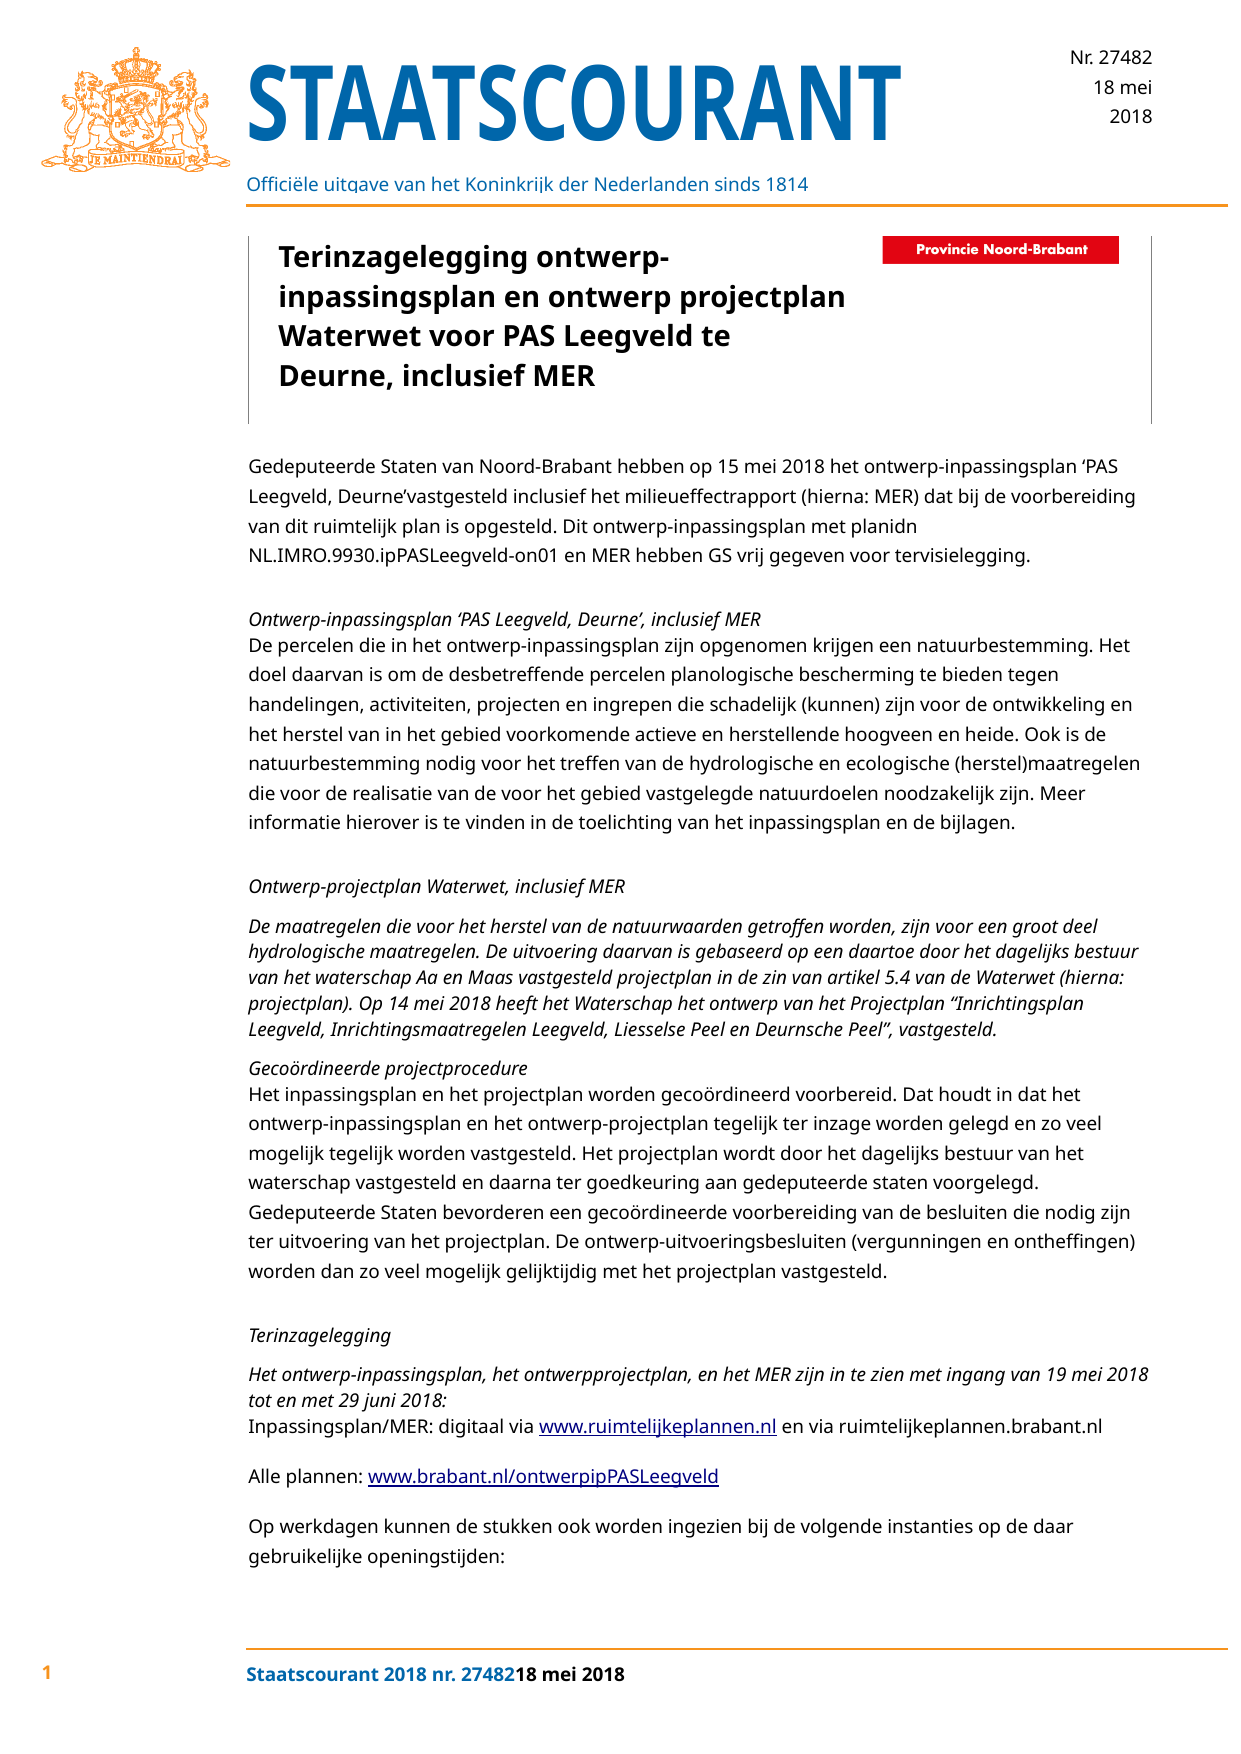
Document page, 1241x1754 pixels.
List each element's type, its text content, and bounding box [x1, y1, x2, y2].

text Ontwerp-projectplan Waterwet, inclusief MER [248, 873, 1152, 899]
text Het inpassingsplan en het projectplan worden gecoördineerd voorbereid. Dat houdt in dat het ontwerp-inpassingsplan en het ontwerp-projectplan tegelijk ter inzage worden gelegd en zo veel mogelijk tegelijk worden vastgesteld. Het projectplan wordt door het dagelijks bestuur van het waterschap vastgesteld en daarna ter goedkeuring aan gedeputeerde staten voorgelegd. Gedeputeerde Staten bevorderen een gecoördineerde voorbereiding van de besluiten die nodig zijn ter uitvoering van het projectplan. De ontwerp-uitvoeringsbesluiten (vergunningen en ontheffingen) worden dan zo veel mogelijk gelijktijdig met het projectplan vastgesteld. [248, 1081, 1152, 1284]
table_header [1119, 236, 1151, 263]
text Gecoördineerde projectprocedure [248, 1055, 1152, 1081]
table_header Terinzagelegging ontwerp-inpassingsplan en ontwerp projectplan Waterwet voor PAS Leegveld te Deurne, inclusief MER [249, 236, 850, 424]
text Gedeputeerde Staten van Noord-Brabant hebben op 15 mei 2018 het ontwerp-inpassingsplan ‘PAS Leegveld, Deurne’vastgesteld inclusief het milieueffectrapport (hierna: MER) dat bij de voorbereiding van dit ruimtelijk plan is opgesteld. Dit ontwerp-inpassingsplan met planidn NL.IMRO.9930.ipPASLeegveld-on01 en MER hebben GS vrij gegeven voor tervisielegging. [248, 454, 1152, 568]
text Inpassingsplan/MER: digitaal via www.ruimtelijkeplannen.nl en via ruimtelijkeplannen.brabant.nl [248, 1413, 1152, 1439]
text Het ontwerp-inpassingsplan, het ontwerpprojectplan, en het MER zijn in te zien met ingang van 19 mei 2018 tot en met 29 juni 2018: [248, 1361, 1152, 1413]
text Ontwerp-inpassingsplan ‘PAS Leegveld, Deurne’, inclusief MER [248, 606, 1152, 632]
text De maatregelen die voor het herstel van de natuurwaarden getroffen worden, zijn voor een groot deel hydrologische maatregelen. De uitvoering daarvan is gebaseerd op een daartoe door het dagelijks bestuur van het waterschap Aa en Maas vastgesteld projectplan in de zin van artikel 5.4 van de Waterwet (hierna: projectplan). Op 14 mei 2018 heeft het Waterschap het ontwerp van het Projectplan “Inrichtingsplan Leegveld, Inrichtingsmaatregelen Leegveld, Liesselse Peel en Deurnsche Peel”, vastgesteld. [248, 913, 1152, 1041]
text Alle plannen: www.brabant.nl/ontwerpipPASLeegveld [248, 1463, 1152, 1489]
picture [882, 236, 1119, 264]
picture [41, 47, 231, 172]
text Terinzagelegging [248, 1322, 1152, 1348]
table_header [850, 264, 1151, 424]
text Op werkdagen kunnen de stukken ook worden ingezien bij de volgende instanties op de daar gebruikelijke openingstijden: [248, 1514, 1152, 1569]
text De percelen die in het ontwerp-inpassingsplan zijn opgenomen krijgen een natuurbestemming. Het doel daarvan is om de desbetreffende percelen planologische bescherming te bieden tegen handelingen, activiteiten, projecten en ingrepen die schadelijk (kunnen) zijn voor de ontwikkeling en het herstel van in het gebied voorkomende actieve en herstellende hoogveen en heide. Ook is de natuurbestemming nodig voor het treffen van de hydrologische en ecologische (herstel)maatregelen die voor de realisatie van de voor het gebied vastgelegde natuurdoelen noodzakelijk zijn. Meer informatie hierover is te vinden in de toelichting van het inpassingsplan en de bijlagen. [248, 632, 1152, 835]
table_header [850, 236, 882, 263]
